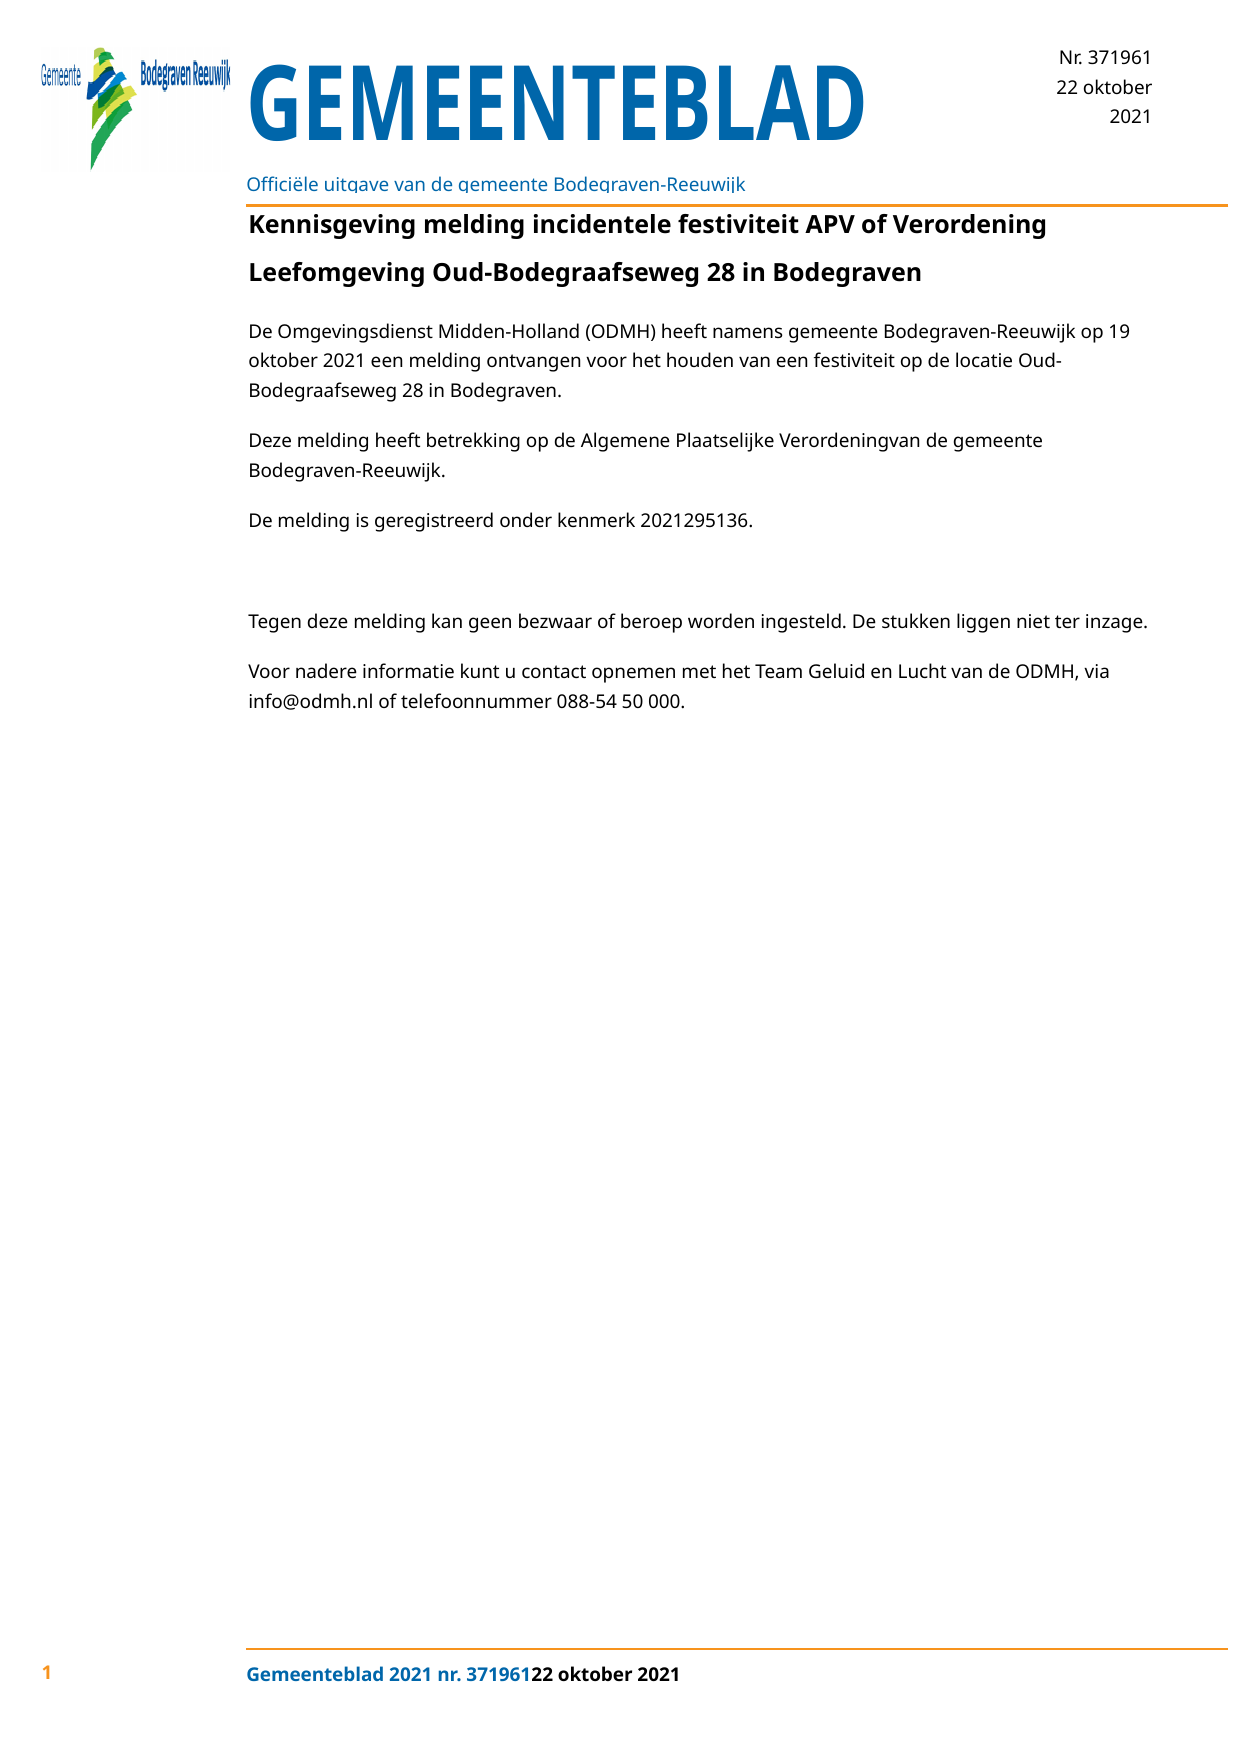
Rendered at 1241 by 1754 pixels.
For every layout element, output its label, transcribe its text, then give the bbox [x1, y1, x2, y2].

text De melding is geregistreerd onder kenmerk 2021295136. [248, 507, 1152, 533]
text Voor nadere informatie kunt u contact opnemen met het Team Geluid en Lucht van de ODMH, via info@odmh.nl of telefoonnummer 088-54 50 000. [248, 659, 1152, 714]
text Tegen deze melding kan geen bezwaar of beroep worden ingesteld. De stukken liggen niet ter inzage. [248, 608, 1152, 634]
picture [41, 47, 231, 172]
text Kennisgeving melding incidentele festiviteit APV of Verordening Leefomgeving Oud-Bodegraafseweg 28 in Bodegraven [248, 207, 1152, 288]
text Deze melding heeft betrekking op de Algemene Plaatselijke Verordeningvan de gemeente Bodegraven-Reeuwijk. [248, 427, 1152, 483]
text De Omgevingsdienst Midden-Holland (ODMH) heeft namens gemeente Bodegraven-Reeuwijk op 19 oktober 2021 een melding ontvangen voor het houden van een festiviteit op de locatie Oud-Bodegraafseweg 28 in Bodegraven. [248, 318, 1152, 403]
